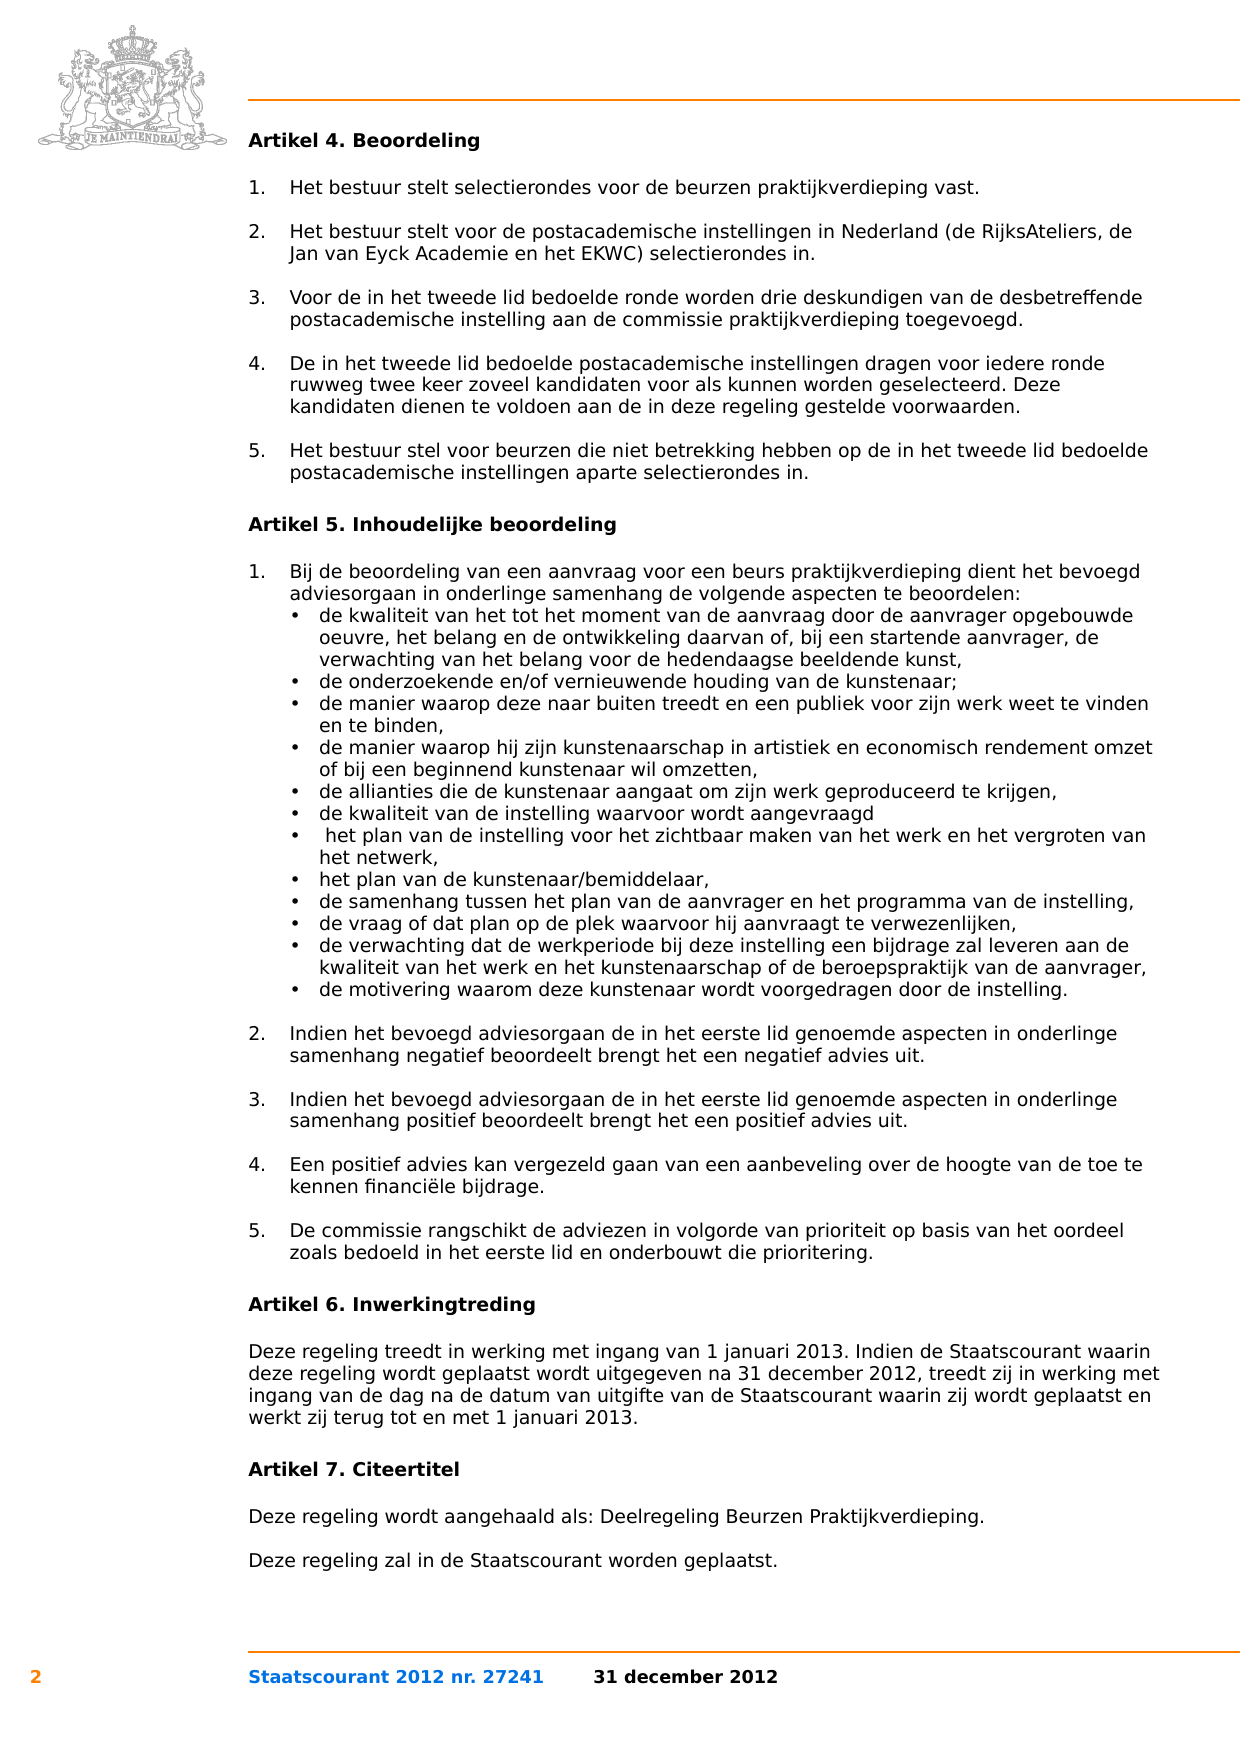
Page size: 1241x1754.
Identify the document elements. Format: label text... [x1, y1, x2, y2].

text • de allianties die de kunstenaar aangaat om zijn werk geproduceerd te krijgen, [289, 781, 1163, 803]
text • de kwaliteit van de instelling waarvoor wordt aangevraagd [289, 803, 1163, 825]
text Deze regeling wordt aangehaald als: Deelregeling Beurzen Praktijkverdieping. [248, 1506, 1163, 1528]
text • de vraag of dat plan op de plek waarvoor hij aanvraagt te verwezenlijken, [289, 913, 1163, 935]
picture [38, 25, 227, 150]
text 3. Indien het bevoegd adviesorgaan de in het eerste lid genoemde aspecten in onderlinge samenhang positief beoordeelt brengt het een positief advies uit. [248, 1088, 1163, 1132]
text • de kwaliteit van het tot het moment van de aanvraag door de aanvrager opgebouwde oeuvre, het belang en de ontwikkeling daarvan of, bij een startende aanvrager, de verwachting van het belang voor de hedendaagse beeldende kunst, [289, 605, 1163, 671]
text 2. Het bestuur stelt voor de postacademische instellingen in Nederland (de RijksAteliers, de Jan van Eyck Academie en het EKWC) selectierondes in. [248, 221, 1163, 265]
text 5. Het bestuur stel voor beurzen die niet betrekking hebben op de in het tweede lid bedoelde postacademische instellingen aparte selectierondes in. [248, 440, 1163, 484]
text 5. De commissie rangschikt de adviezen in volgorde van prioriteit op basis van het oordeel zoals bedoeld in het eerste lid en onderbouwt die prioritering. [248, 1220, 1163, 1264]
text • de onderzoekende en/of vernieuwende houding van de kunstenaar; [289, 671, 1163, 693]
text • de manier waarop deze naar buiten treedt en een publiek voor zijn werk weet te vinden en te binden, [289, 693, 1163, 737]
text • de verwachting dat de werkperiode bij deze instelling een bijdrage zal leveren aan de kwaliteit van het werk en het kunstenaarschap of de beroepspraktijk van de aanvrager, [289, 935, 1163, 979]
subtitle Artikel 7. Citeertitel [248, 1459, 1163, 1481]
text • de samenhang tussen het plan van de aanvrager en het programma van de instelling, [289, 891, 1163, 913]
text 3. Voor de in het tweede lid bedoelde ronde worden drie deskundigen van de desbetreffende postacademische instelling aan de commissie praktijkverdieping toegevoegd. [248, 287, 1163, 331]
text 4. De in het tweede lid bedoelde postacademische instellingen dragen voor iedere ronde ruwweg twee keer zoveel kandidaten voor als kunnen worden geselecteerd. Deze kandidaten dienen te voldoen aan de in deze regeling gestelde voorwaarden. [248, 352, 1163, 418]
text • de manier waarop hij zijn kunstenaarschap in artistiek en economisch rendement omzet of bij een beginnend kunstenaar wil omzetten, [289, 737, 1163, 781]
text 4. Een positief advies kan vergezeld gaan van een aanbeveling over de hoogte van de toe te kennen financiële bijdrage. [248, 1154, 1163, 1198]
text 1. Het bestuur stelt selectierondes voor de beurzen praktijkverdieping vast. [248, 177, 1163, 199]
text • het plan van de kunstenaar/bemiddelaar, [289, 869, 1163, 891]
text • de motivering waarom deze kunstenaar wordt voorgedragen door de instelling. [289, 979, 1163, 1001]
subtitle Artikel 5. Inhoudelijke beoordeling [248, 514, 1163, 536]
text 2. Indien het bevoegd adviesorgaan de in het eerste lid genoemde aspecten in onderlinge samenhang negatief beoordeelt brengt het een negatief advies uit. [248, 1023, 1163, 1067]
text Deze regeling treedt in werking met ingang van 1 januari 2013. Indien de Staatscourant waarin deze regeling wordt geplaatst wordt uitgegeven na 31 december 2012, treedt zij in werking met ingang van de dag na de datum van uitgifte van de Staatscourant waarin zij wordt geplaatst en werkt zij terug tot en met 1 januari 2013. [248, 1341, 1163, 1429]
text Deze regeling zal in de Staatscourant worden geplaatst. [248, 1550, 1163, 1572]
subtitle Artikel 4. Beoordeling [248, 130, 1163, 152]
text • het plan van de instelling voor het zichtbaar maken van het werk en het vergroten van het netwerk, [289, 825, 1163, 869]
subtitle Artikel 6. Inwerkingtreding [248, 1294, 1163, 1316]
text 1. Bij de beoordeling van een aanvraag voor een beurs praktijkverdieping dient het bevoegd adviesorgaan in onderlinge samenhang de volgende aspecten te beoordelen: [248, 561, 1163, 605]
